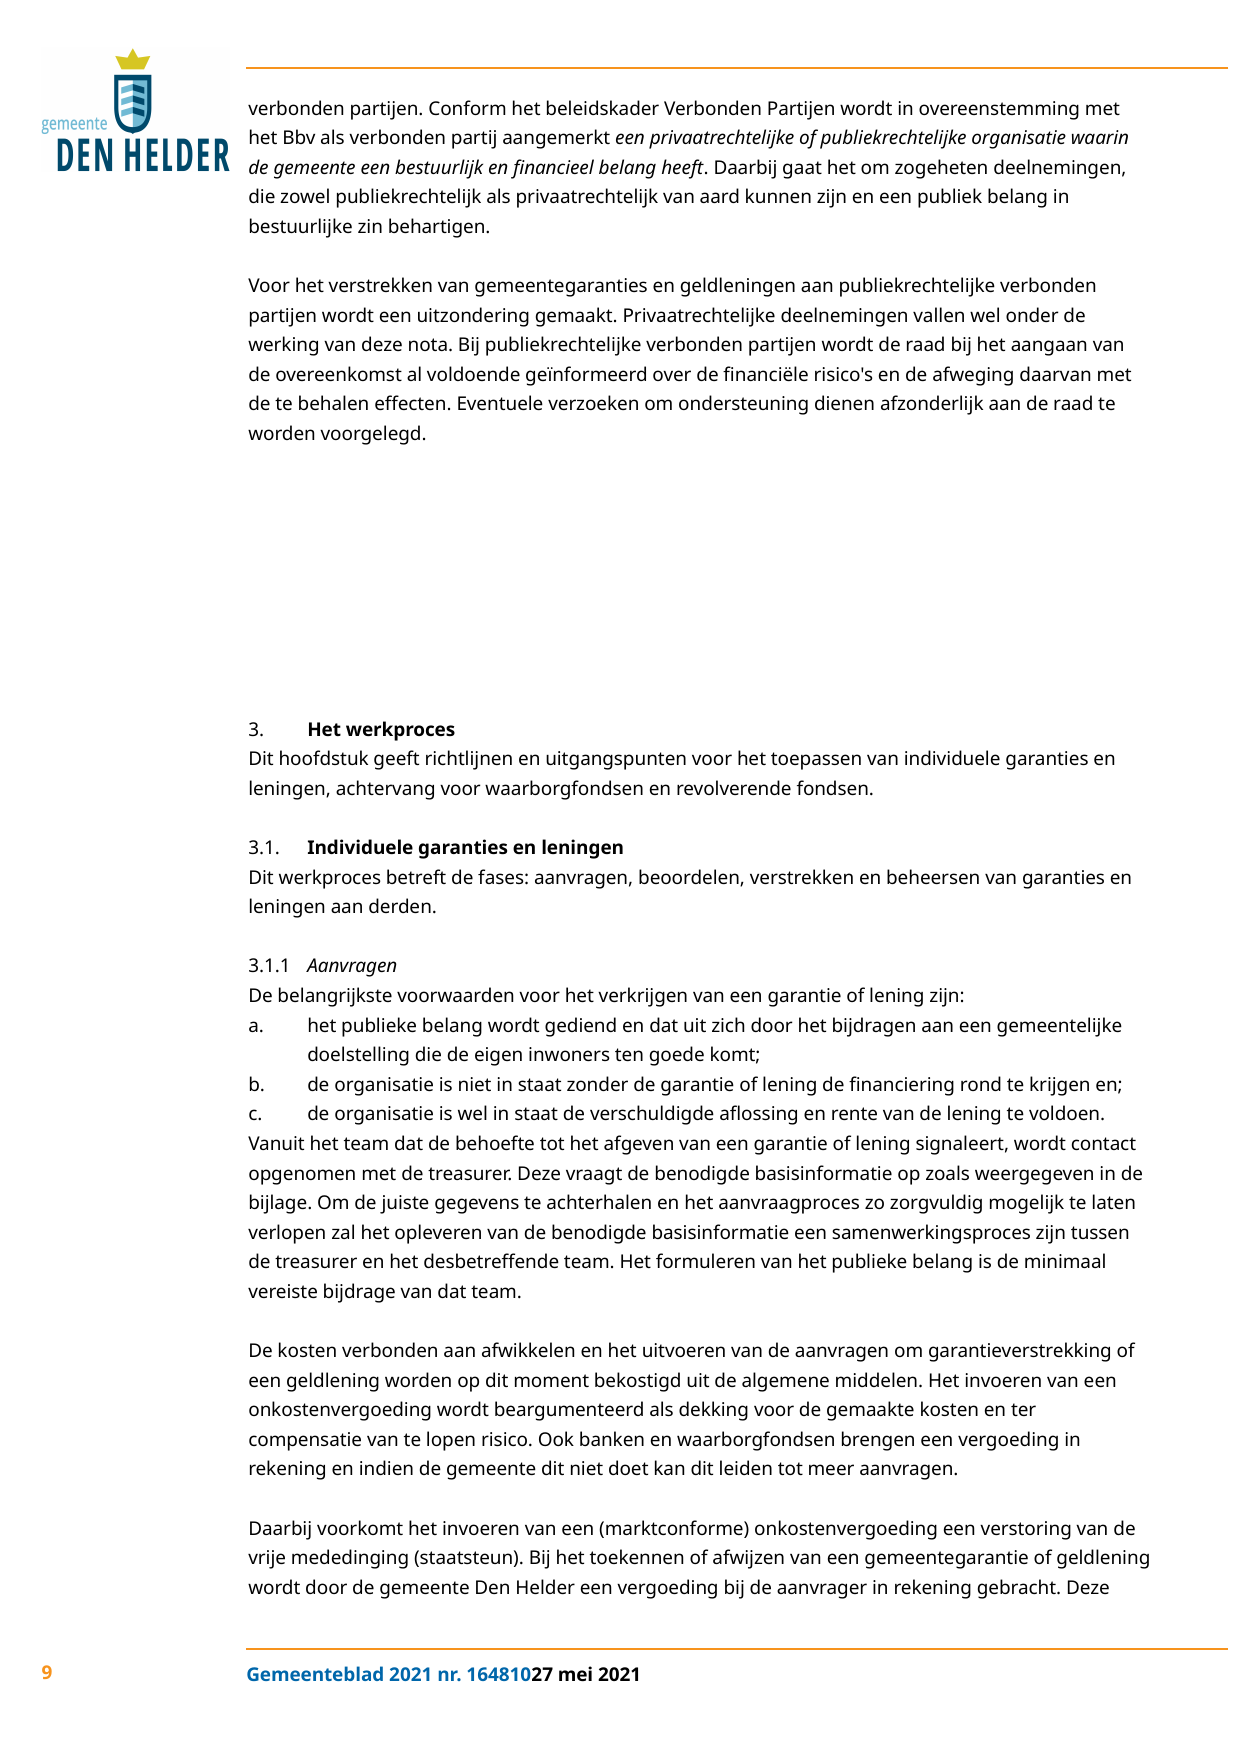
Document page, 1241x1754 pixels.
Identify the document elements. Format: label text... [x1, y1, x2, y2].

picture [100, 154, 106, 172]
list de organisatie is niet in staat zonder de garantie of lening de financiering rond te krijgen en; [248, 1071, 1152, 1097]
text Vanuit het team dat de behoefte tot het afgeven van een garantie of lening signaleert, wordt contact opgenomen met de treasurer. Deze vraagt de benodigde basisinformatie op zoals weergegeven in de bijlage. Om de juiste gegevens te achterhalen en het aanvraagproces zo zorgvuldig mogelijk te laten verlopen zal het opleveren van de benodigde basisinformatie een samenwerkingsproces zijn tussen de treasurer en het desbetreffende team. Het formuleren van het publieke belang is de minimaal vereiste bijdrage van dat team. [248, 1130, 1152, 1304]
text Dit hoofdstuk geeft richtlijnen en uitgangspunten voor het toepassen van individuele garanties en leningen, achtervang voor waarborgfondsen en revolverende fondsen. [248, 746, 1152, 801]
picture [130, 157, 135, 172]
list Het werkproces [248, 716, 1152, 742]
picture [220, 160, 224, 172]
text verbonden partijen. Conform het beleidskader Verbonden Partijen wordt in overeenstemming met het Bbv als verbonden partij aangemerkt een privaatrechtelijke of publiekrechtelijke organisatie waarin de gemeente een bestuurlijk en financieel belang heeft. Daarbij gaat het om zogeheten deelnemingen, die zowel publiekrechtelijk als privaatrechtelijk van aard kunnen zijn en een publiek belang in bestuurlijke zin behartigen. [248, 95, 1152, 239]
text Daarbij voorkomt het invoeren van een (marktconforme) onkostenvergoeding een verstoring van de vrije mededinging (staatsteun). Bij het toekennen of afwijzen van een gemeentegarantie of geldlening wordt door de gemeente Den Helder een vergoeding bij de aanvrager in rekening gebracht. Deze [248, 1515, 1152, 1600]
text Dit werkproces betreft de fases: aanvragen, beoordelen, verstrekken en beheersen van garanties en leningen aan derden. [248, 864, 1152, 919]
list Aanvragen [248, 953, 1152, 978]
text De kosten verbonden aan afwikkelen en het uitvoeren van de aanvragen om garantieverstrekking of een geldlening worden op dit moment bekostigd uit de algemene middelen. Het invoeren van een onkostenvergoeding wordt beargumenteerd als dekking voor de gemaakte kosten en ter compensatie van te lopen risico. Ook banken en waarborgfondsen brengen een vergoeding in rekening en indien de gemeente dit niet doet kan dit leiden tot meer aanvragen. [248, 1337, 1152, 1481]
picture [63, 144, 68, 165]
list Individuele garanties en leningen [248, 834, 1152, 860]
text De belangrijkste voorwaarden voor het verkrijgen van een garantie of lening zijn: [248, 982, 1152, 1008]
list het publieke belang wordt gediend en dat uit zich door het bijdragen aan een gemeentelijke doelstelling die de eigen inwoners ten goede komt; [248, 1012, 1152, 1067]
picture [41, 47, 231, 172]
text Voor het verstrekken van gemeentegaranties en geldleningen aan publiekrechtelijke verbonden partijen wordt een uitzondering gemaakt. Privaatrechtelijke deelnemingen vallen wel onder de werking van deze nota. Bij publiekrechtelijke verbonden partijen wordt de raad bij het aangaan van de overeenkomst al voldoende geïnformeerd over de financiële risico's en de afweging daarvan met de te behalen effecten. Eventuele verzoeken om ondersteuning dienen afzonderlijk aan de raad te worden voorgelegd. [248, 272, 1152, 446]
list de organisatie is wel in staat de verschuldigde aflossing en rente van de lening te voldoen. [248, 1101, 1152, 1126]
picture [182, 144, 187, 165]
